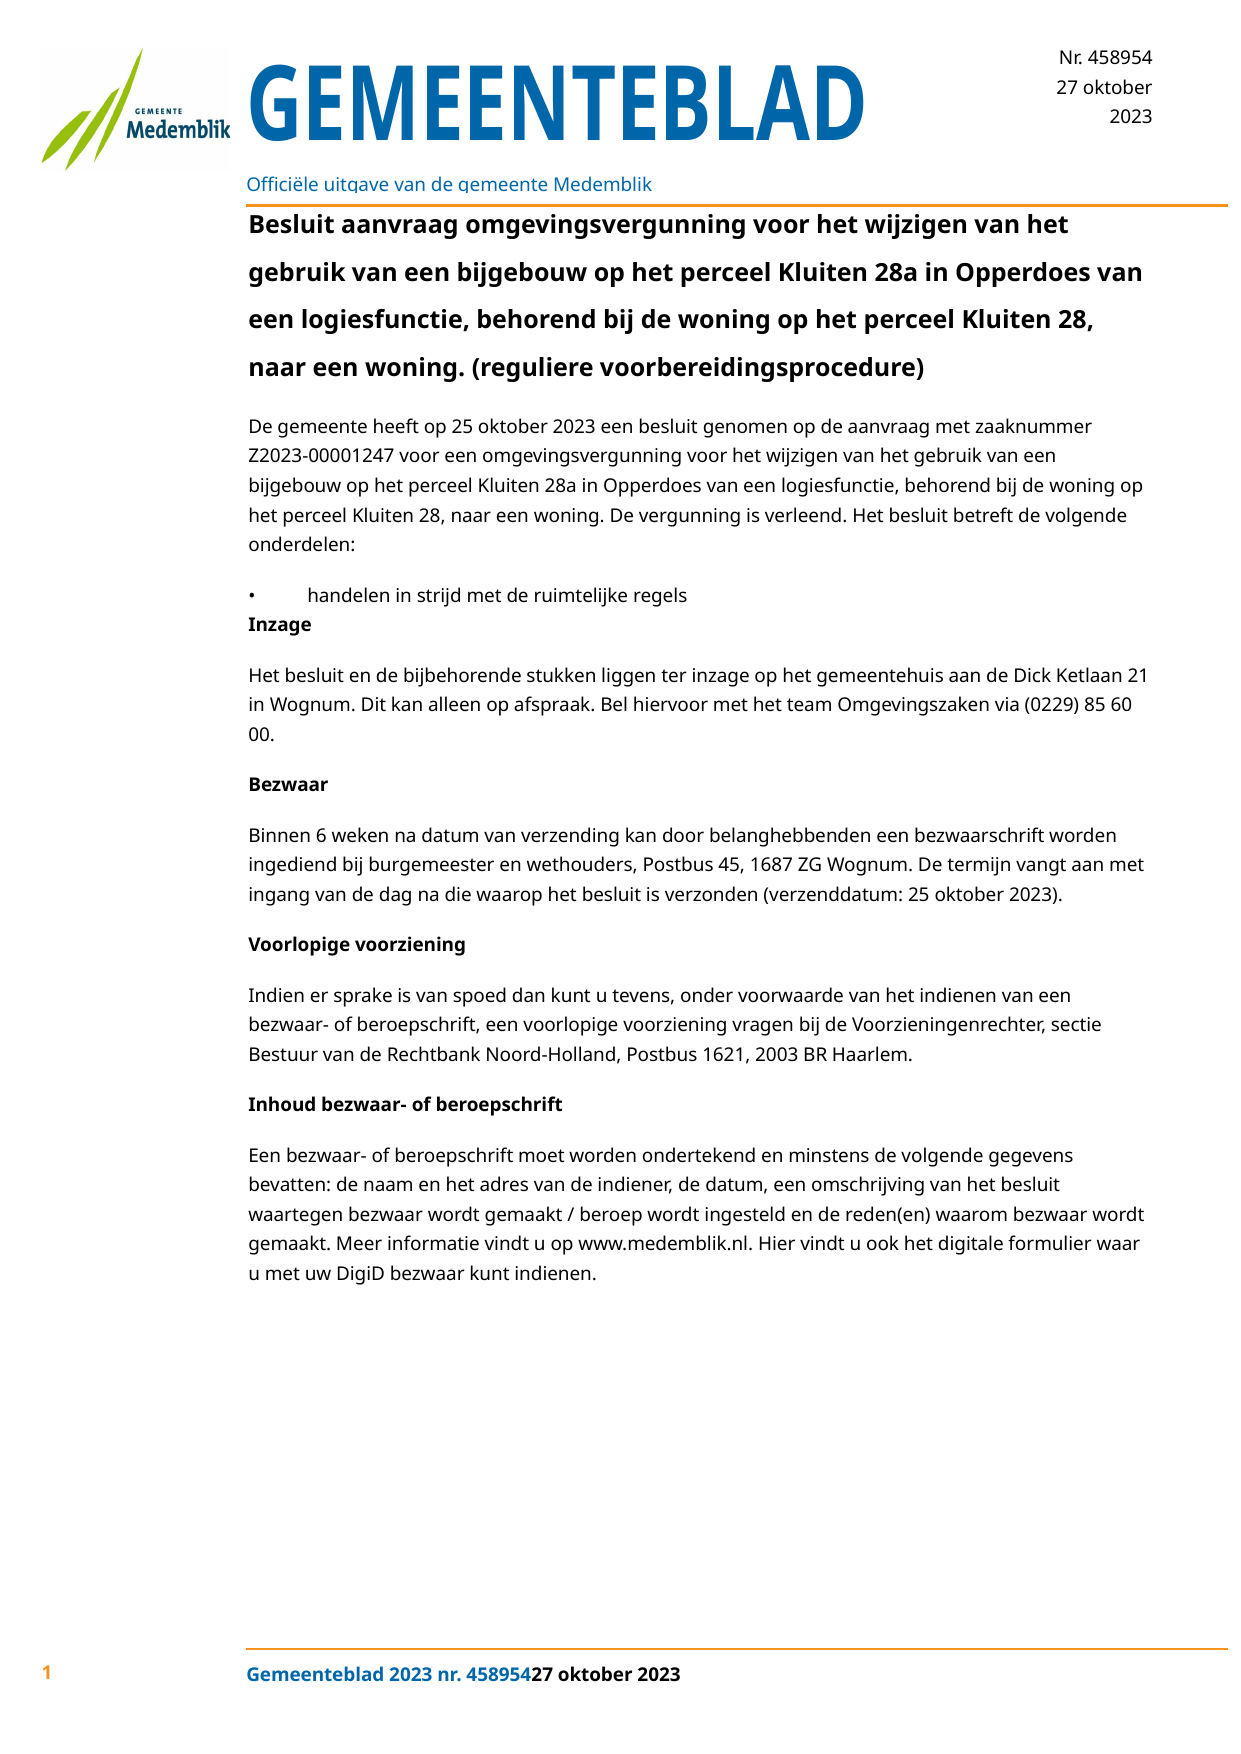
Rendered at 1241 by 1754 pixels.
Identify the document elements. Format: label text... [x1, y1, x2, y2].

text Inhoud bezwaar- of beroepschrift [248, 1091, 1152, 1117]
picture [41, 47, 231, 172]
text De gemeente heeft op 25 oktober 2023 een besluit genomen op de aanvraag met zaaknummer Z2023-00001247 voor een omgevingsvergunning voor het wijzigen van het gebruik van een bijgebouw op het perceel Kluiten 28a in Opperdoes van een logiesfunctie, behorend bij de woning op het perceel Kluiten 28, naar een woning. De vergunning is verleend. Het besluit betreft de volgende onderdelen: [248, 413, 1152, 557]
text Het besluit en de bijbehorende stukken liggen ter inzage op het gemeentehuis aan de Dick Ketlaan 21 in Wognum. Dit kan alleen op afspraak. Bel hiervoor met het team Omgevingszaken via (0229) 85 60 00. [248, 662, 1152, 747]
text Voorlopige voorziening [248, 931, 1152, 957]
text Binnen 6 weken na datum van verzending kan door belanghebbenden een bezwaarschrift worden ingediend bij burgemeester en wethouders, Postbus 45, 1687 ZG Wognum. De termijn vangt aan met ingang van de dag na die waarop het besluit is verzonden (verzenddatum: 25 oktober 2023). [248, 822, 1152, 907]
text Besluit aanvraag omgevingsvergunning voor het wijzigen van het gebruik van een bijgebouw op het perceel Kluiten 28a in Opperdoes van een logiesfunctie, behorend bij de woning op het perceel Kluiten 28, naar een woning. (reguliere voorbereidingsprocedure) [248, 207, 1152, 384]
text Bezwaar [248, 771, 1152, 797]
text Inzage [248, 611, 1152, 637]
text Een bezwaar- of beroepschrift moet worden ondertekend en minstens de volgende gegevens bevatten: de naam en het adres van de indiener, de datum, een omschrijving van het besluit waartegen bezwaar wordt gemaakt / beroep wordt ingesteld en de reden(en) waarom bezwaar wordt gemaakt. Meer informatie vindt u op www.medemblik.nl. Hier vindt u ook het digitale formulier waar u met uw DigiD bezwaar kunt indienen. [248, 1142, 1152, 1286]
text Indien er sprake is van spoed dan kunt u tevens, onder voorwaarde van het indienen van een bezwaar- of beroepschrift, een voorlopige voorziening vragen bij de Voorzieningenrechter, sectie Bestuur van de Rechtbank Noord-Holland, Postbus 1621, 2003 BR Haarlem. [248, 982, 1152, 1067]
list handelen in strijd met de ruimtelijke regels [248, 582, 1152, 608]
